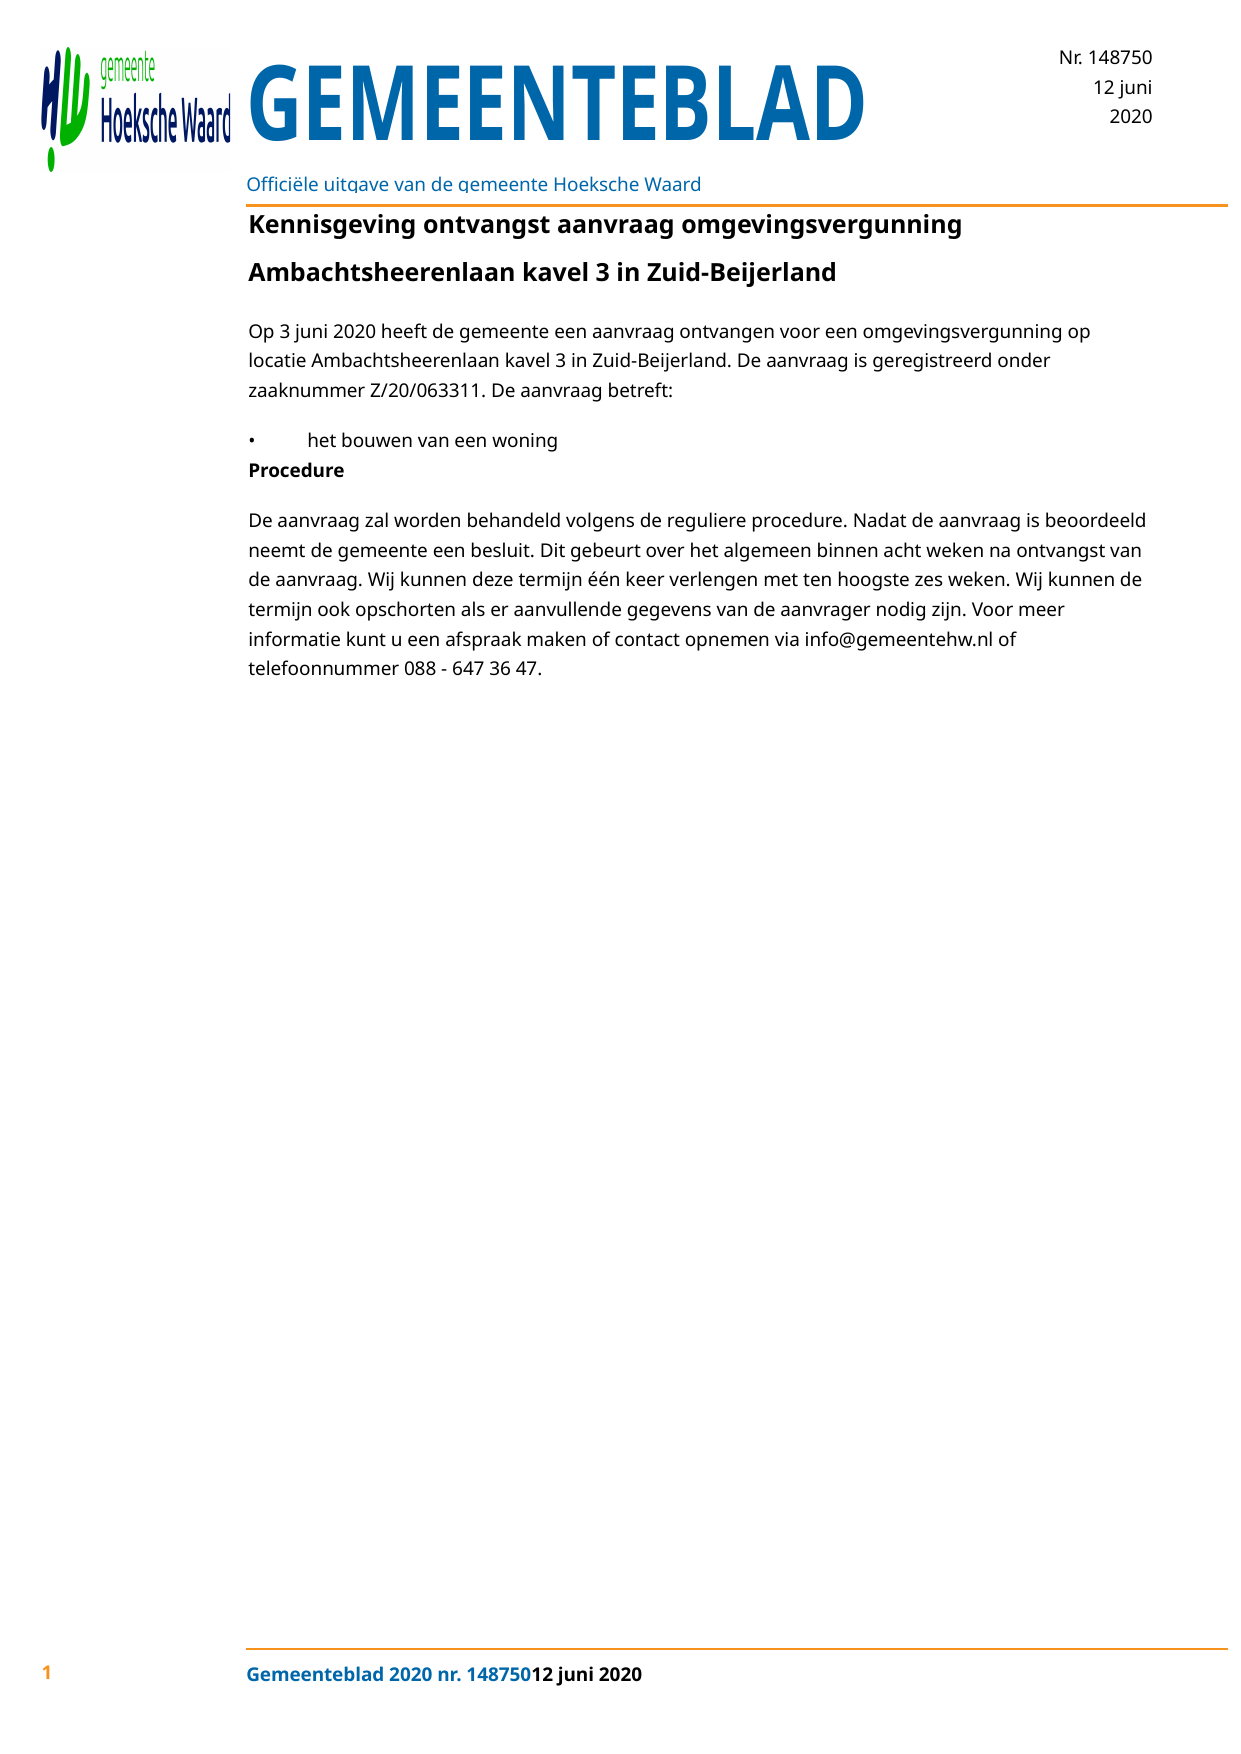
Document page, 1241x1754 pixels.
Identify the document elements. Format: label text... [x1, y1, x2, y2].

text De aanvraag zal worden behandeld volgens de reguliere procedure. Nadat de aanvraag is beoordeeld neemt de gemeente een besluit. Dit gebeurt over het algemeen binnen acht weken na ontvangst van de aanvraag. Wij kunnen deze termijn één keer verlengen met ten hoogste zes weken. Wij kunnen de termijn ook opschorten als er aanvullende gegevens van de aanvrager nodig zijn. Voor meer informatie kunt u een afspraak maken of contact opnemen via info@gemeentehw.nl of telefoonnummer 088 - 647 36 47. [248, 507, 1152, 681]
text Procedure [248, 457, 1152, 483]
list het bouwen van een woning [248, 427, 1152, 453]
text Op 3 juni 2020 heeft de gemeente een aanvraag ontvangen voor een omgevingsvergunning op locatie Ambachtsheerenlaan kavel 3 in Zuid-Beijerland. De aanvraag is geregistreerd onder zaaknummer Z/20/063311. De aanvraag betreft: [248, 318, 1152, 403]
text Kennisgeving ontvangst aanvraag omgevingsvergunning Ambachtsheerenlaan kavel 3 in Zuid-Beijerland [248, 207, 1152, 288]
picture [41, 47, 231, 172]
